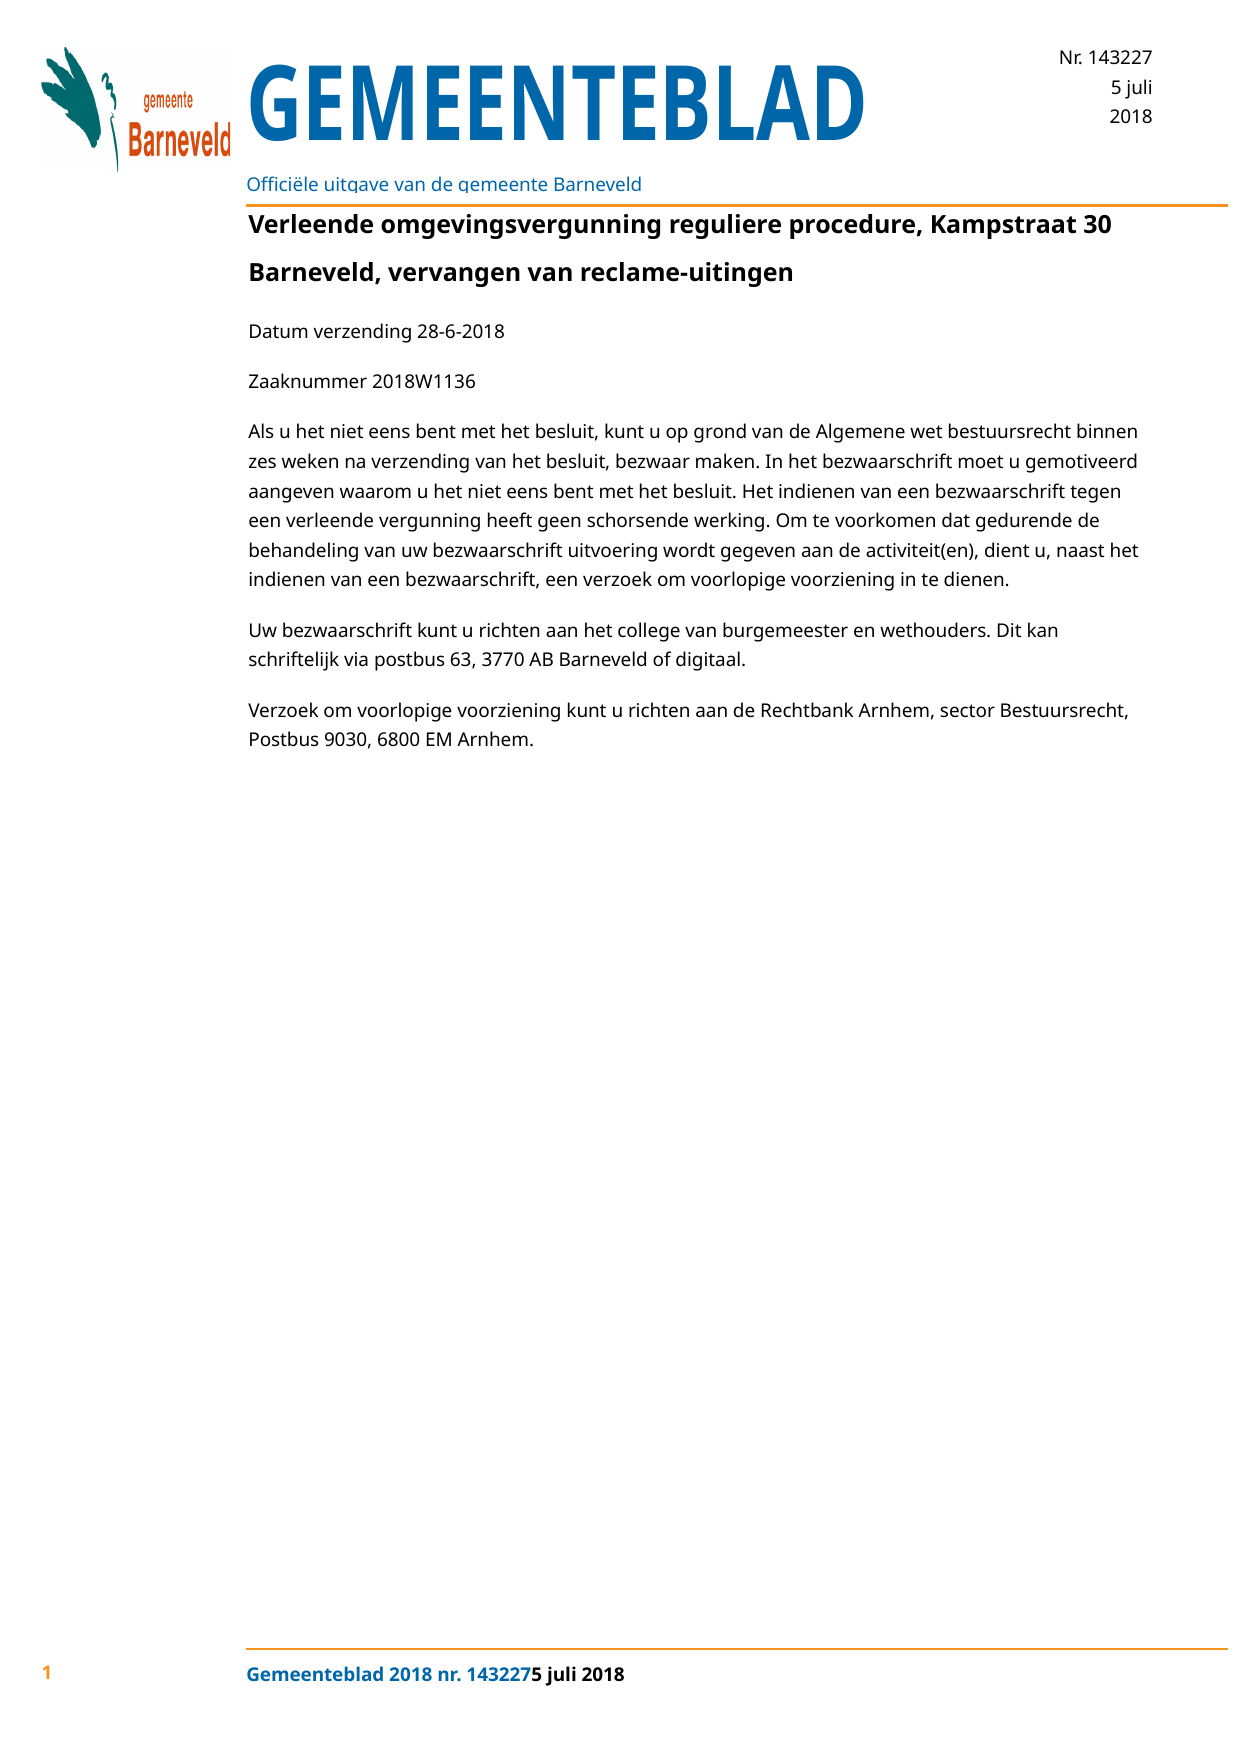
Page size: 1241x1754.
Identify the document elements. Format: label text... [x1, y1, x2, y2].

text Verleende omgevingsvergunning reguliere procedure, Kampstraat 30 Barneveld, vervangen van reclame-uitingen [248, 207, 1152, 288]
text Uw bezwaarschrift kunt u richten aan het college van burgemeester en wethouders. Dit kan schriftelijk via postbus 63, 3770 AB Barneveld of digitaal. [248, 617, 1152, 672]
text Verzoek om voorlopige voorziening kunt u richten aan de Rechtbank Arnhem, sector Bestuursrecht, Postbus 9030, 6800 EM Arnhem. [248, 697, 1152, 752]
text Zaaknummer 2018W1136 [248, 368, 1152, 394]
text Datum verzending 28-6-2018 [248, 318, 1152, 344]
text Als u het niet eens bent met het besluit, kunt u op grond van de Algemene wet bestuursrecht binnen zes weken na verzending van het besluit, bezwaar maken. In het bezwaarschrift moet u gemotiveerd aangeven waarom u het niet eens bent met het besluit. Het indienen van een bezwaarschrift tegen een verleende vergunning heeft geen schorsende werking. Om te voorkomen dat gedurende de behandeling van uw bezwaarschrift uitvoering wordt gegeven aan de activiteit(en), dient u, naast het indienen van een bezwaarschrift, een verzoek om voorlopige voorziening in te dienen. [248, 419, 1152, 592]
picture [41, 47, 231, 172]
